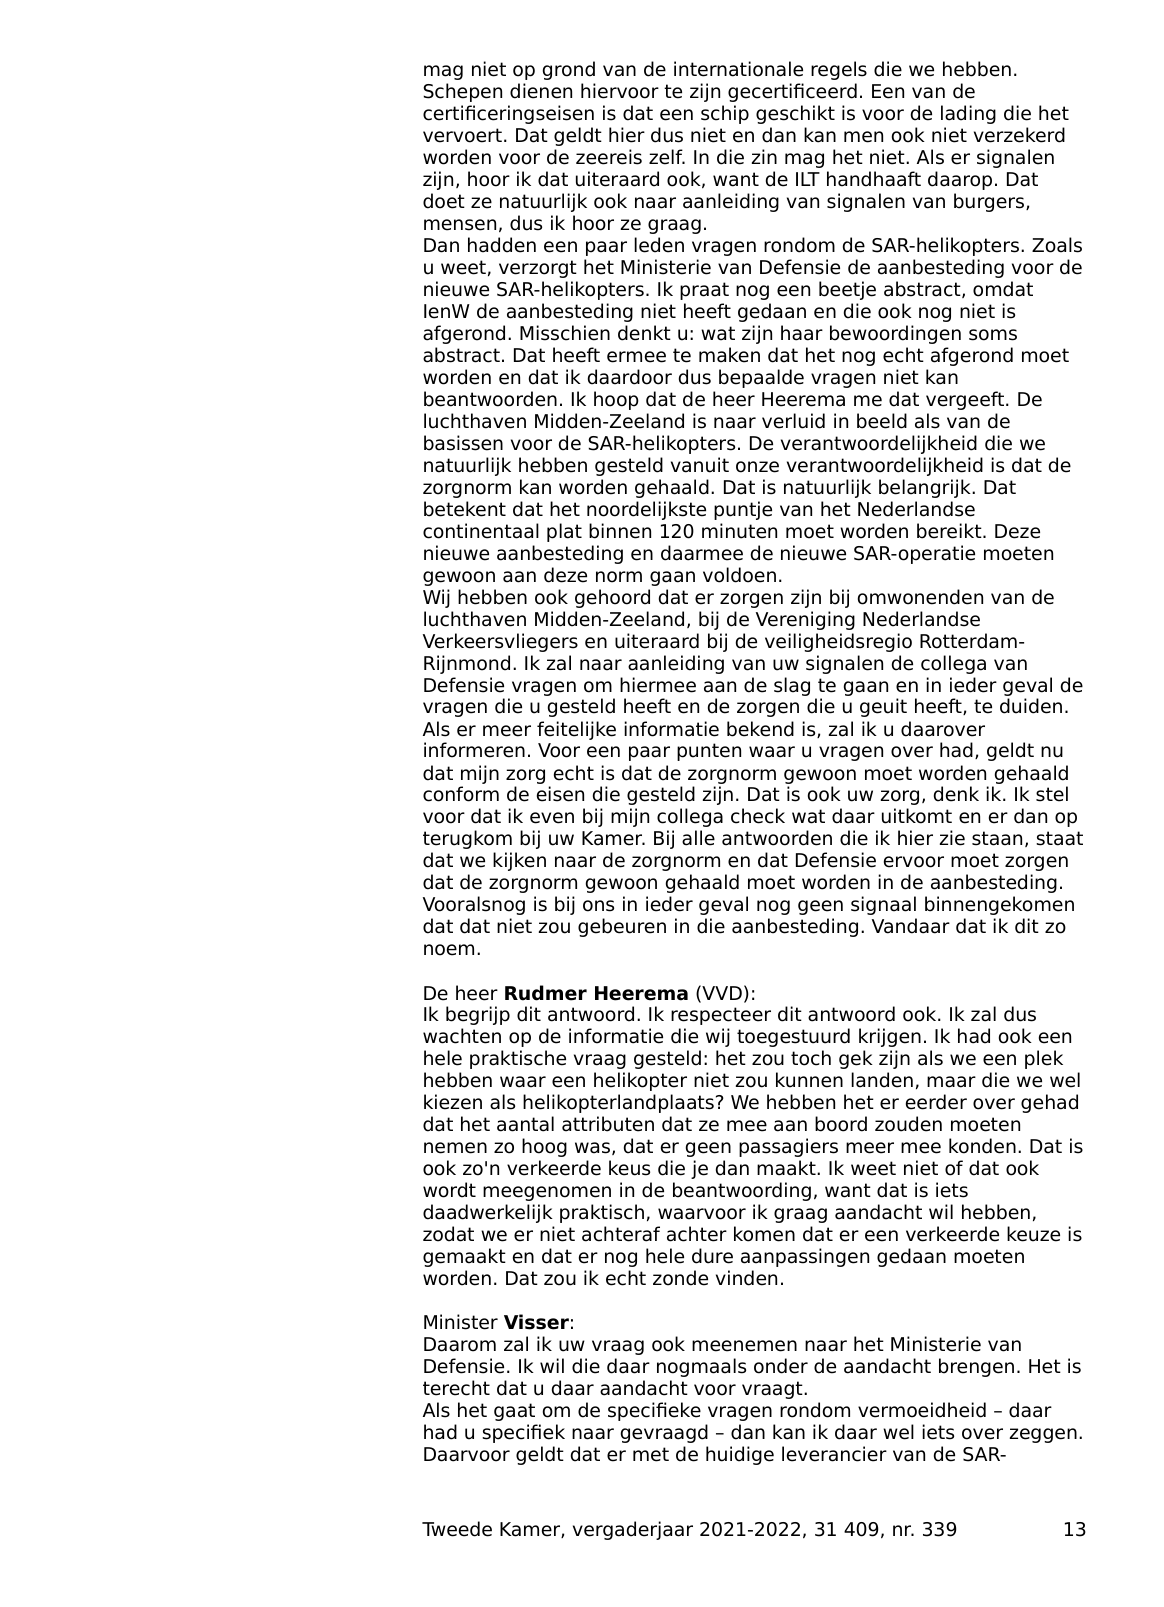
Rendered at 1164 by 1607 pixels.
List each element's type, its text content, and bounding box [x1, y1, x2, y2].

text Wij hebben ook gehoord dat er zorgen zijn bij omwonenden van de luchthaven Midden-Zeeland, bij de Vereniging Nederlandse Verkeersvliegers en uiteraard bij de veiligheidsregio Rotterdam-Rijnmond. Ik zal naar aanleiding van uw signalen de collega van Defensie vragen om hiermee aan de slag te gaan en in ieder geval de vragen die u gesteld heeft en de zorgen die u geuit heeft, te duiden. Als er meer feitelijke informatie bekend is, zal ik u daarover informeren. Voor een paar punten waar u vragen over had, geldt nu dat mijn zorg echt is dat de zorgnorm gewoon moet worden gehaald conform de eisen die gesteld zijn. Dat is ook uw zorg, denk ik. Ik stel voor dat ik even bij mijn collega check wat daar uitkomt en er dan op terugkom bij uw Kamer. Bij alle antwoorden die ik hier zie staan, staat dat we kijken naar de zorgnorm en dat Defensie ervoor moet zorgen dat de zorgnorm gewoon gehaald moet worden in de aanbesteding. Vooralsnog is bij ons in ieder geval nog geen signaal binnengekomen dat dat niet zou gebeuren in die aanbesteding. Vandaar dat ik dit zo noem. [422, 587, 1087, 960]
text Dan hadden een paar leden vragen rondom de SAR-helikopters. Zoals u weet, verzorgt het Ministerie van Defensie de aanbesteding voor de nieuwe SAR-helikopters. Ik praat nog een beetje abstract, omdat IenW de aanbesteding niet heeft gedaan en die ook nog niet is afgerond. Misschien denkt u: wat zijn haar bewoordingen soms abstract. Dat heeft ermee te maken dat het nog echt afgerond moet worden en dat ik daardoor dus bepaalde vragen niet kan beantwoorden. Ik hoop dat de heer Heerema me dat vergeeft. De luchthaven Midden-Zeeland is naar verluid in beeld als van de basissen voor de SAR-helikopters. De verantwoordelijkheid die we natuurlijk hebben gesteld vanuit onze verantwoordelijkheid is dat de zorgnorm kan worden gehaald. Dat is natuurlijk belangrijk. Dat betekent dat het noordelijkste puntje van het Nederlandse continentaal plat binnen 120 minuten moet worden bereikt. Deze nieuwe aanbesteding en daarmee de nieuwe SAR-operatie moeten gewoon aan deze norm gaan voldoen. [422, 235, 1087, 587]
text De heer Rudmer Heerema (VVD): [422, 982, 1087, 1004]
text mag niet op grond van de internationale regels die we hebben. Schepen dienen hiervoor te zijn gecertificeerd. Een van de certificeringseisen is dat een schip geschikt is voor de lading die het vervoert. Dat geldt hier dus niet en dan kan men ook niet verzekerd worden voor de zeereis zelf. In die zin mag het niet. Als er signalen zijn, hoor ik dat uiteraard ook, want de ILT handhaaft daarop. Dat doet ze natuurlijk ook naar aanleiding van signalen van burgers, mensen, dus ik hoor ze graag. [422, 59, 1087, 235]
text Als het gaat om de specifieke vragen rondom vermoeidheid – daar had u specifiek naar gevraagd – dan kan ik daar wel iets over zeggen. Daarvoor geldt dat er met de huidige leverancier van de SAR- [422, 1400, 1087, 1466]
text Ik begrijp dit antwoord. Ik respecteer dit antwoord ook. Ik zal dus wachten op de informatie die wij toegestuurd krijgen. Ik had ook een hele praktische vraag gesteld: het zou toch gek zijn als we een plek hebben waar een helikopter niet zou kunnen landen, maar die we wel kiezen als helikopterlandplaats? We hebben het er eerder over gehad dat het aantal attributen dat ze mee aan boord zouden moeten nemen zo hoog was, dat er geen passagiers meer mee konden. Dat is ook zo'n verkeerde keus die je dan maakt. Ik weet niet of dat ook wordt meegenomen in de beantwoording, want dat is iets daadwerkelijk praktisch, waarvoor ik graag aandacht wil hebben, zodat we er niet achteraf achter komen dat er een verkeerde keuze is gemaakt en dat er nog hele dure aanpassingen gedaan moeten worden. Dat zou ik echt zonde vinden. [422, 1004, 1087, 1290]
text Minister Visser: [422, 1312, 1087, 1334]
text Daarom zal ik uw vraag ook meenemen naar het Ministerie van Defensie. Ik wil die daar nogmaals onder de aandacht brengen. Het is terecht dat u daar aandacht voor vraagt. [422, 1334, 1087, 1400]
